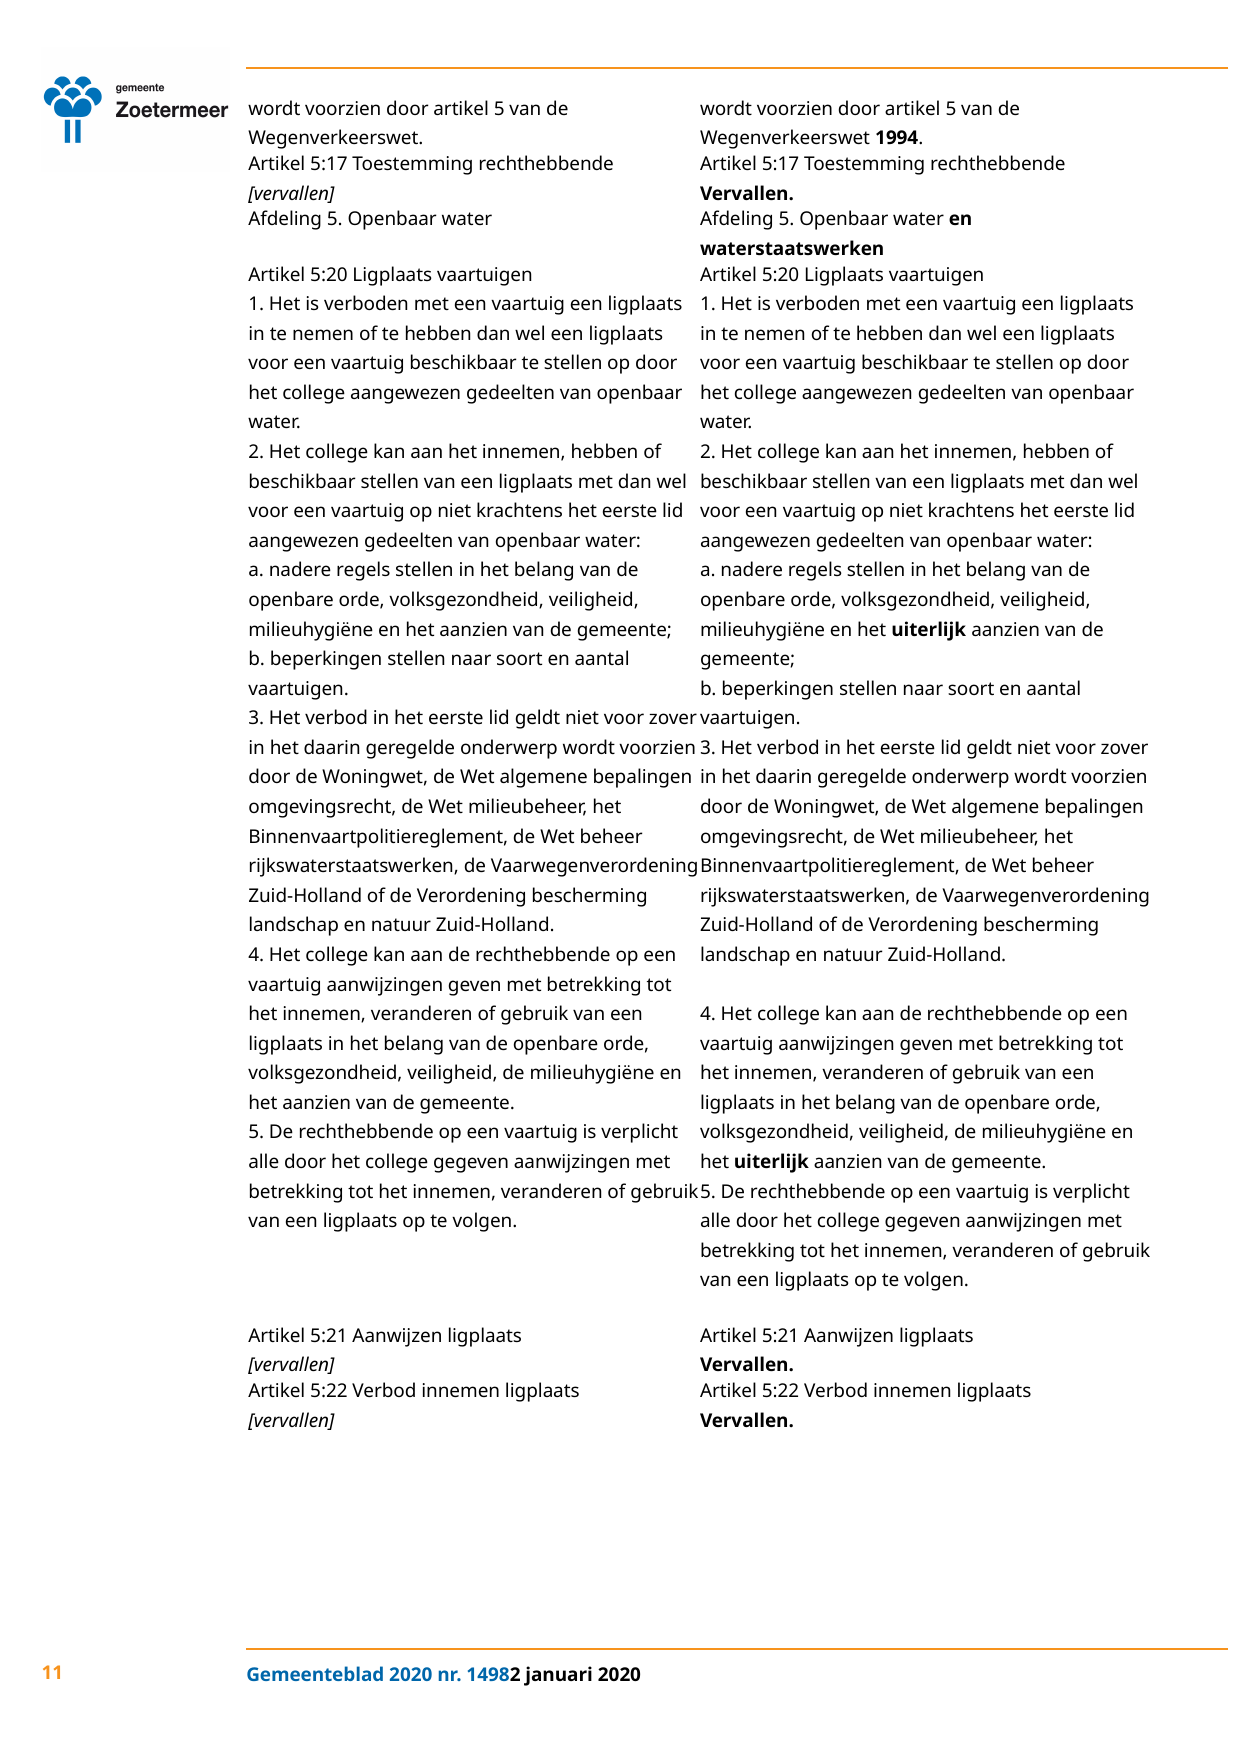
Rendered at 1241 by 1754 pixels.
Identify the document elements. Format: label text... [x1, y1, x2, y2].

table_cell Afdeling 5. Openbaar water [248, 205, 700, 261]
table_cell Artikel 5:22 Verbod innemen ligplaats Vervallen. [700, 1377, 1152, 1432]
picture [41, 47, 231, 172]
table_cell Artikel 5:17 Toestemming rechthebbende [vervallen] [248, 150, 700, 205]
table_cell Artikel 5:20 Ligplaats vaartuigen 1. Het is verboden met een vaartuig een ligplaats in te nemen of te hebben dan wel een ligplaats voor een vaartuig beschikbaar te stellen op door het college aangewezen gedeelten van openbaar water. 2. Het college kan aan het innemen, hebben of beschikbaar stellen van een ligplaats met dan wel voor een vaartuig op niet krachtens het eerste lid aangewezen gedeelten van openbaar water: a. nadere regels stellen in het belang van de openbare orde, volksgezondheid, veiligheid, milieuhygiëne en het uiterlijk aanzien van de gemeente; b. beperkingen stellen naar soort en aantal vaartuigen. 3. Het verbod in het eerste lid geldt niet voor zover in het daarin geregelde onderwerp wordt voorzien door de Woningwet, de Wet algemene bepalingen omgevingsrecht, de Wet milieubeheer, het Binnenvaartpolitiereglement, de Wet beheer rijkswaterstaatswerken, de Vaarwegenverordening Zuid-Holland of de Verordening bescherming landschap en natuur Zuid-Holland. 4. Het college kan aan de rechthebbende op een vaartuig aanwijzingen geven met betrekking tot het innemen, veranderen of gebruik van een ligplaats in het belang van de openbare orde, volksgezondheid, veiligheid, de milieuhygiëne en het uiterlijk aanzien van de gemeente. 5. De rechthebbende op een vaartuig is verplicht alle door het college gegeven aanwijzingen met betrekking tot het innemen, veranderen of gebruik van een ligplaats op te volgen. [700, 261, 1152, 1322]
table_cell wordt voorzien door artikel 5 van de Wegenverkeerswet. [248, 95, 700, 150]
table_cell Artikel 5:17 Toestemming rechthebbende Vervallen. [700, 150, 1152, 205]
table_cell Afdeling 5. Openbaar water en waterstaatswerken [700, 205, 1152, 261]
table_cell Artikel 5:21 Aanwijzen ligplaats [vervallen] [248, 1322, 700, 1377]
table_cell Artikel 5:20 Ligplaats vaartuigen 1. Het is verboden met een vaartuig een ligplaats in te nemen of te hebben dan wel een ligplaats voor een vaartuig beschikbaar te stellen op door het college aangewezen gedeelten van openbaar water. 2. Het college kan aan het innemen, hebben of beschikbaar stellen van een ligplaats met dan wel voor een vaartuig op niet krachtens het eerste lid aangewezen gedeelten van openbaar water: a. nadere regels stellen in het belang van de openbare orde, volksgezondheid, veiligheid, milieuhygiëne en het aanzien van de gemeente; b. beperkingen stellen naar soort en aantal vaartuigen. 3. Het verbod in het eerste lid geldt niet voor zover in het daarin geregelde onderwerp wordt voorzien door de Woningwet, de Wet algemene bepalingen omgevingsrecht, de Wet milieubeheer, het Binnenvaartpolitiereglement, de Wet beheer rijkswaterstaatswerken, de Vaarwegenverordening Zuid-Holland of de Verordening bescherming landschap en natuur Zuid-Holland. 4. Het college kan aan de rechthebbende op een vaartuig aanwijzingen geven met betrekking tot het innemen, veranderen of gebruik van een ligplaats in het belang van de openbare orde, volksgezondheid, veiligheid, de milieuhygiëne en het aanzien van de gemeente. 5. De rechthebbende op een vaartuig is verplicht alle door het college gegeven aanwijzingen met betrekking tot het innemen, veranderen of gebruik van een ligplaats op te volgen. [248, 261, 700, 1322]
table_cell Artikel 5:21 Aanwijzen ligplaats Vervallen. [700, 1322, 1152, 1377]
table_cell wordt voorzien door artikel 5 van de Wegenverkeerswet 1994. [700, 95, 1152, 150]
table_cell Artikel 5:22 Verbod innemen ligplaats [vervallen] [248, 1377, 700, 1432]
